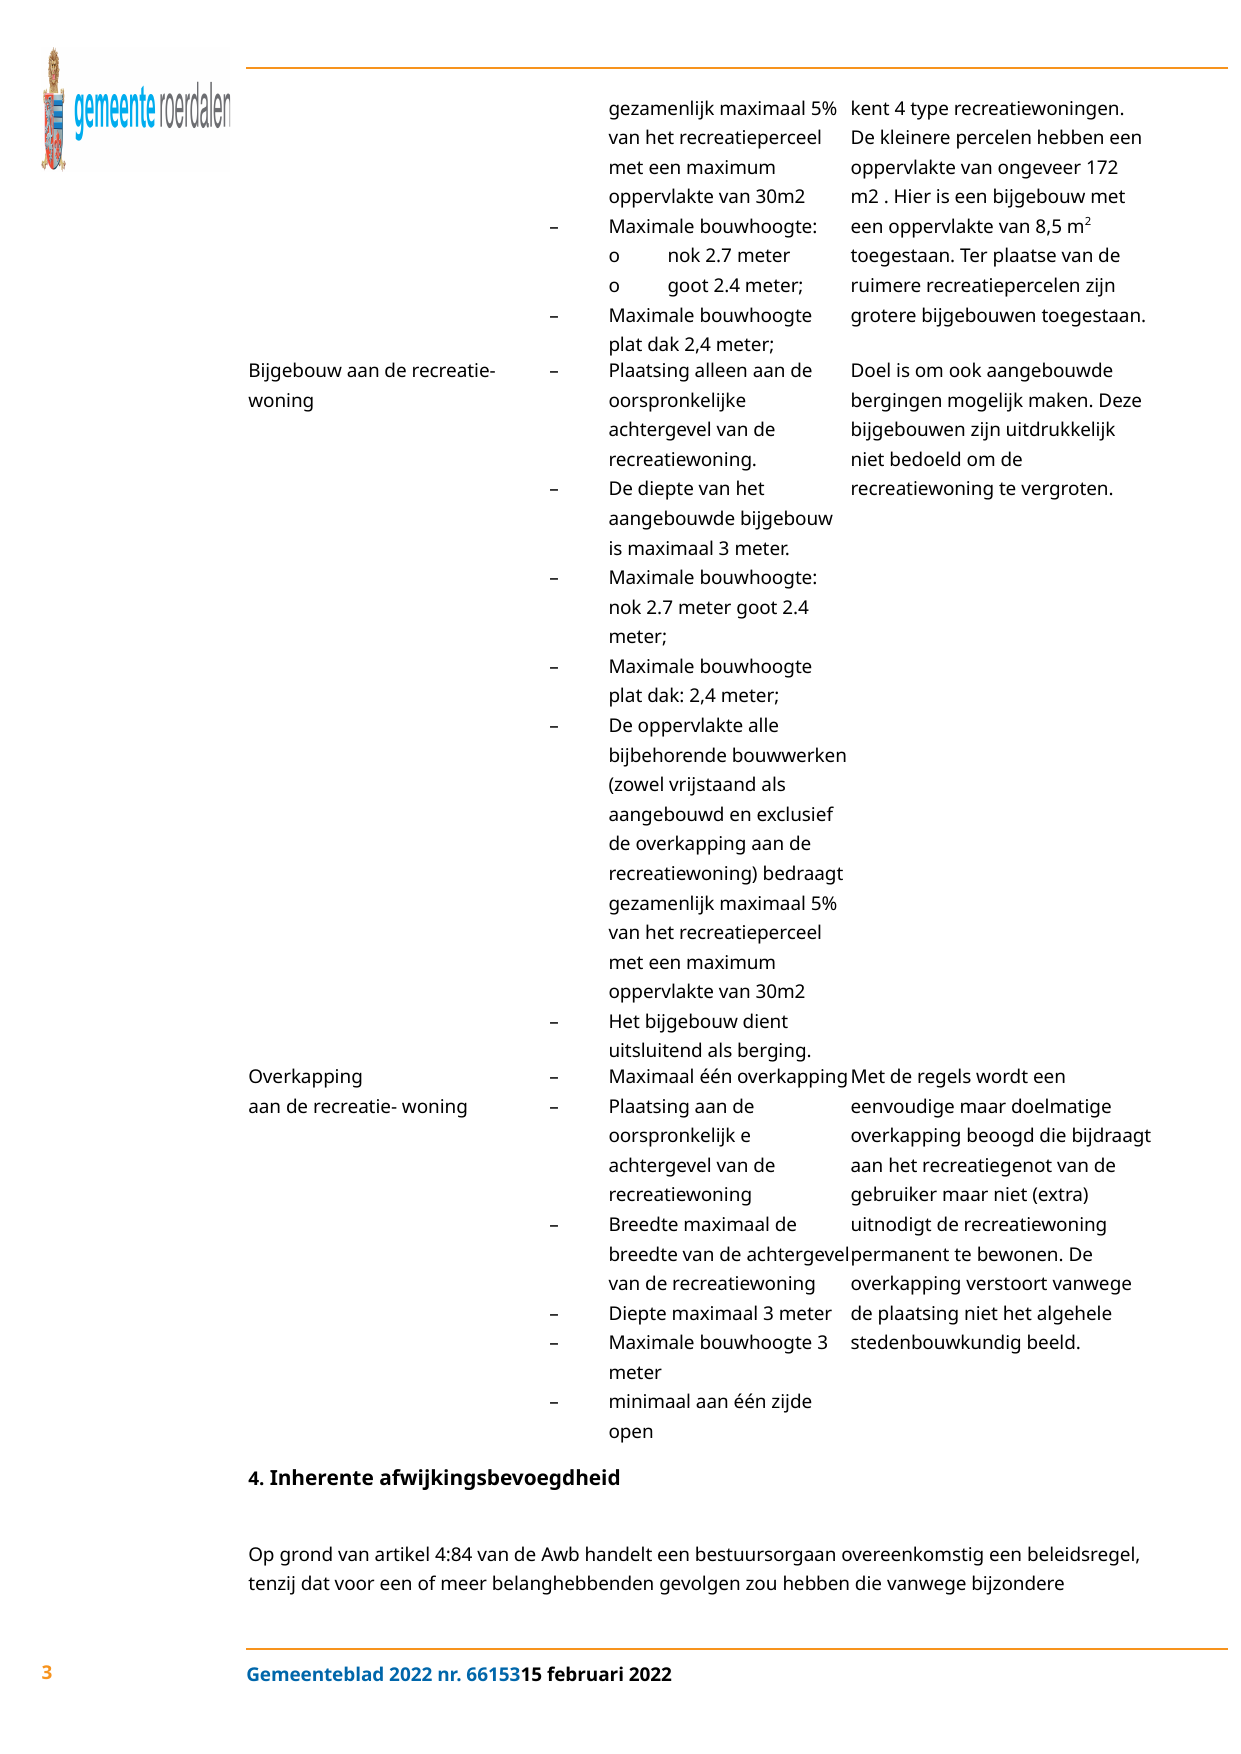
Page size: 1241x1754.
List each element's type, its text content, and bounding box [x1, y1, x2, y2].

table_cell kent 4 type recreatiewoningen. De kleinere percelen hebben een oppervlakte van ongeveer 172 m2 . Hier is een bijgebouw met een oppervlakte van 8,5 m2 toegestaan. Ter plaatse van de ruimere recreatiepercelen zijn grotere bijgebouwen toegestaan. [850, 95, 1152, 357]
table_cell Maximaal één overkapping Plaatsing aan de oorspronkelijk e achtergevel van de recreatiewoning Breedte maximaal de breedte van de achtergevel van de recreatiewoning Diepte maximaal 3 meter Maximale bouwhoogte 3 meter minimaal aan één zijde open [549, 1063, 850, 1444]
picture [41, 47, 231, 172]
table_cell Plaatsing alleen aan de oorspronkelijke achtergevel van de recreatiewoning. De diepte van het aangebouwde bijgebouw is maximaal 3 meter. Maximale bouwhoogte: nok 2.7 meter goot 2.4 meter; Maximale bouwhoogte plat dak: 2,4 meter; De oppervlakte alle bijbehorende bouwwerken (zowel vrijstaand als aangebouwd en exclusief de overkapping aan de recreatiewoning) bedraagt gezamenlijk maximaal 5% van het recreatieperceel met een maximum oppervlakte van 30m2 Het bijgebouw dient uitsluitend als berging. [549, 357, 850, 1063]
text Op grond van artikel 4:84 van de Awb handelt een bestuursorgaan overeenkomstig een beleidsregel, tenzij dat voor een of meer belanghebbenden gevolgen zou hebben die vanwege bijzondere [248, 1541, 1152, 1596]
text 4. Inherente afwijkingsbevoegdheid [248, 1463, 1152, 1492]
table_cell Met de regels wordt een eenvoudige maar doelmatige overkapping beoogd die bijdraagt aan het recreatiegenot van de gebruiker maar niet (extra) uitnodigt de recreatiewoning permanent te bewonen. De overkapping verstoort vanwege de plaatsing niet het algehele stedenbouwkundig beeld. [850, 1063, 1152, 1444]
table_cell gezamenlijk maximaal 5% van het recreatieperceel met een maximum oppervlakte van 30m2 Maximale bouwhoogte: nok 2.7 meter goot 2.4 meter; Maximale bouwhoogte plat dak 2,4 meter; [549, 95, 850, 357]
table_cell [248, 95, 549, 357]
table_cell Bijgebouw aan de recreatie- woning [248, 357, 549, 1063]
table_cell Overkapping aan de recreatie- woning [248, 1063, 549, 1444]
table_cell Doel is om ook aangebouwde bergingen mogelijk maken. Deze bijgebouwen zijn uitdrukkelijk niet bedoeld om de recreatiewoning te vergroten. [850, 357, 1152, 1063]
